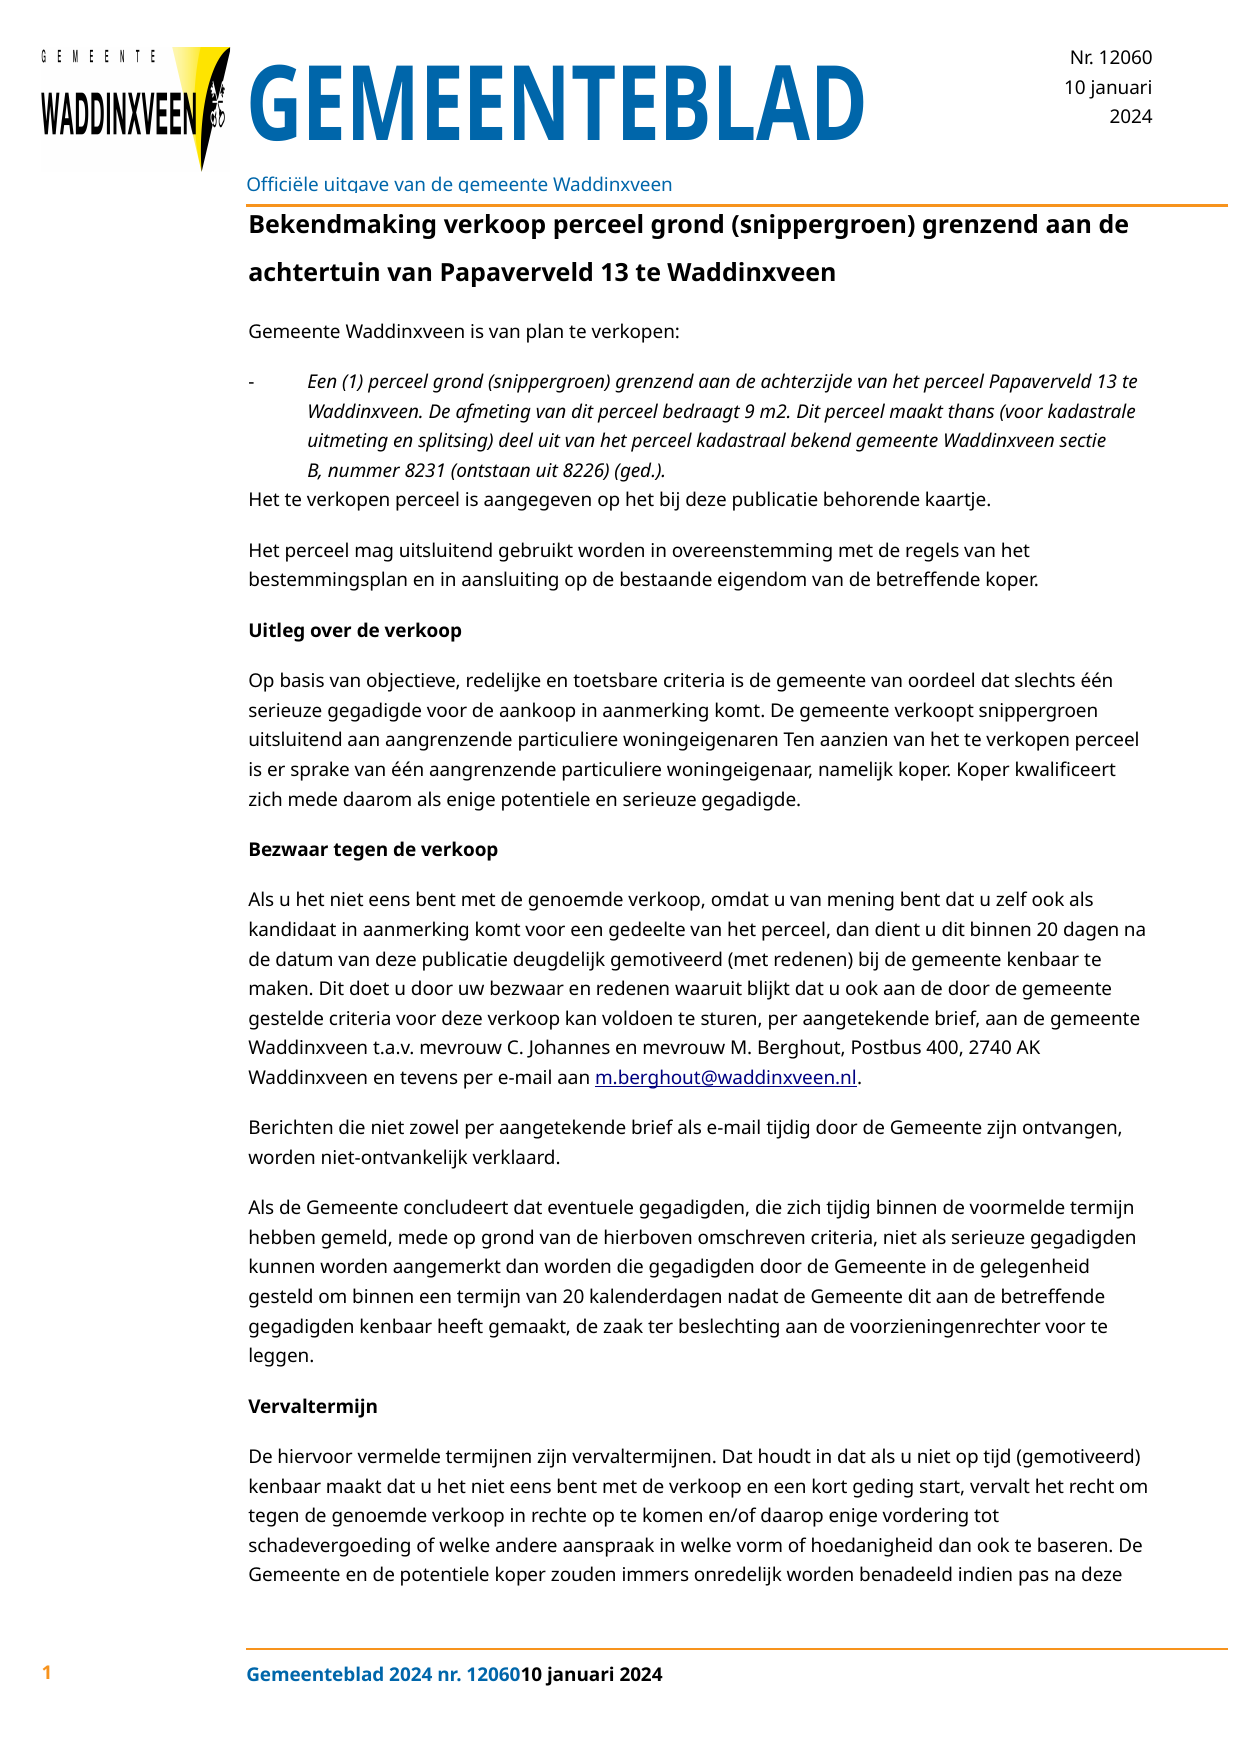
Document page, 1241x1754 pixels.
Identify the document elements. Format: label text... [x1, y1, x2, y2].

text Het perceel mag uitsluitend gebruikt worden in overeenstemming met de regels van het bestemmingsplan en in aansluiting op de bestaande eigendom van de betreffende koper. [248, 537, 1152, 592]
text Gemeente Waddinxveen is van plan te verkopen: [248, 318, 1152, 344]
text Het te verkopen perceel is aangegeven op het bij deze publicatie behorende kaartje. [248, 487, 1152, 512]
text Berichten die niet zowel per aangetekende brief als e-mail tijdig door de Gemeente zijn ontvangen, worden niet-ontvankelijk verklaard. [248, 1114, 1152, 1170]
picture [41, 47, 231, 172]
text Vervaltermijn [248, 1393, 1152, 1419]
text Bezwaar tegen de verkoop [248, 836, 1152, 862]
text Als u het niet eens bent met de genoemde verkoop, omdat u van mening bent dat u zelf ook als kandidaat in aanmerking komt voor een gedeelte van het perceel, dan dient u dit binnen 20 dagen na de datum van deze publicatie deugdelijk gemotiveerd (met redenen) bij de gemeente kenbaar te maken. Dit doet u door uw bezwaar en redenen waaruit blijkt dat u ook aan de door de gemeente gestelde criteria voor deze verkoop kan voldoen te sturen, per aangetekende brief, aan de gemeente Waddinxveen t.a.v. mevrouw C. Johannes en mevrouw M. Berghout, Postbus 400, 2740 AK Waddinxveen en tevens per e-mail aan m.berghout@waddinxveen.nl. [248, 887, 1152, 1090]
text Als de Gemeente concludeert dat eventuele gegadigden, die zich tijdig binnen de voormelde termijn hebben gemeld, mede op grond van de hierboven omschreven criteria, niet als serieuze gegadigden kunnen worden aangemerkt dan worden die gegadigden door de Gemeente in de gelegenheid gesteld om binnen een termijn van 20 kalenderdagen nadat de Gemeente dit aan de betreffende gegadigden kenbaar heeft gemaakt, de zaak ter beslechting aan de voorzieningenrechter voor te leggen. [248, 1194, 1152, 1368]
text De hiervoor vermelde termijnen zijn vervaltermijnen. Dat houdt in dat als u niet op tijd (gemotiveerd) kenbaar maakt dat u het niet eens bent met de verkoop en een kort geding start, vervalt het recht om tegen de genoemde verkoop in rechte op te komen en/of daarop enige vordering tot schadevergoeding of welke andere aanspraak in welke vorm of hoedanigheid dan ook te baseren. De Gemeente en de potentiele koper zouden immers onredelijk worden benadeeld indien pas na deze [248, 1443, 1152, 1587]
text Uitleg over de verkoop [248, 617, 1152, 643]
text Bekendmaking verkoop perceel grond (snippergroen) grenzend aan de achtertuin van Papaverveld 13 te Waddinxveen [248, 207, 1152, 288]
list Een (1) perceel grond (snippergroen) grenzend aan de achterzijde van het perceel Papaverveld 13 te Waddinxveen. De afmeting van dit perceel bedraagt 9 m2. Dit perceel maakt thans (voor kadastrale uitmeting en splitsing) deel uit van het perceel kadastraal bekend gemeente Waddinxveen sectie B, nummer 8231 (ontstaan uit 8226) (ged.). [248, 368, 1152, 483]
text Op basis van objectieve, redelijke en toetsbare criteria is de gemeente van oordeel dat slechts één serieuze gegadigde voor de aankoop in aanmerking komt. De gemeente verkoopt snippergroen uitsluitend aan aangrenzende particuliere woningeigenaren Ten aanzien van het te verkopen perceel is er sprake van één aangrenzende particuliere woningeigenaar, namelijk koper. Koper kwalificeert zich mede daarom als enige potentiele en serieuze gegadigde. [248, 667, 1152, 812]
